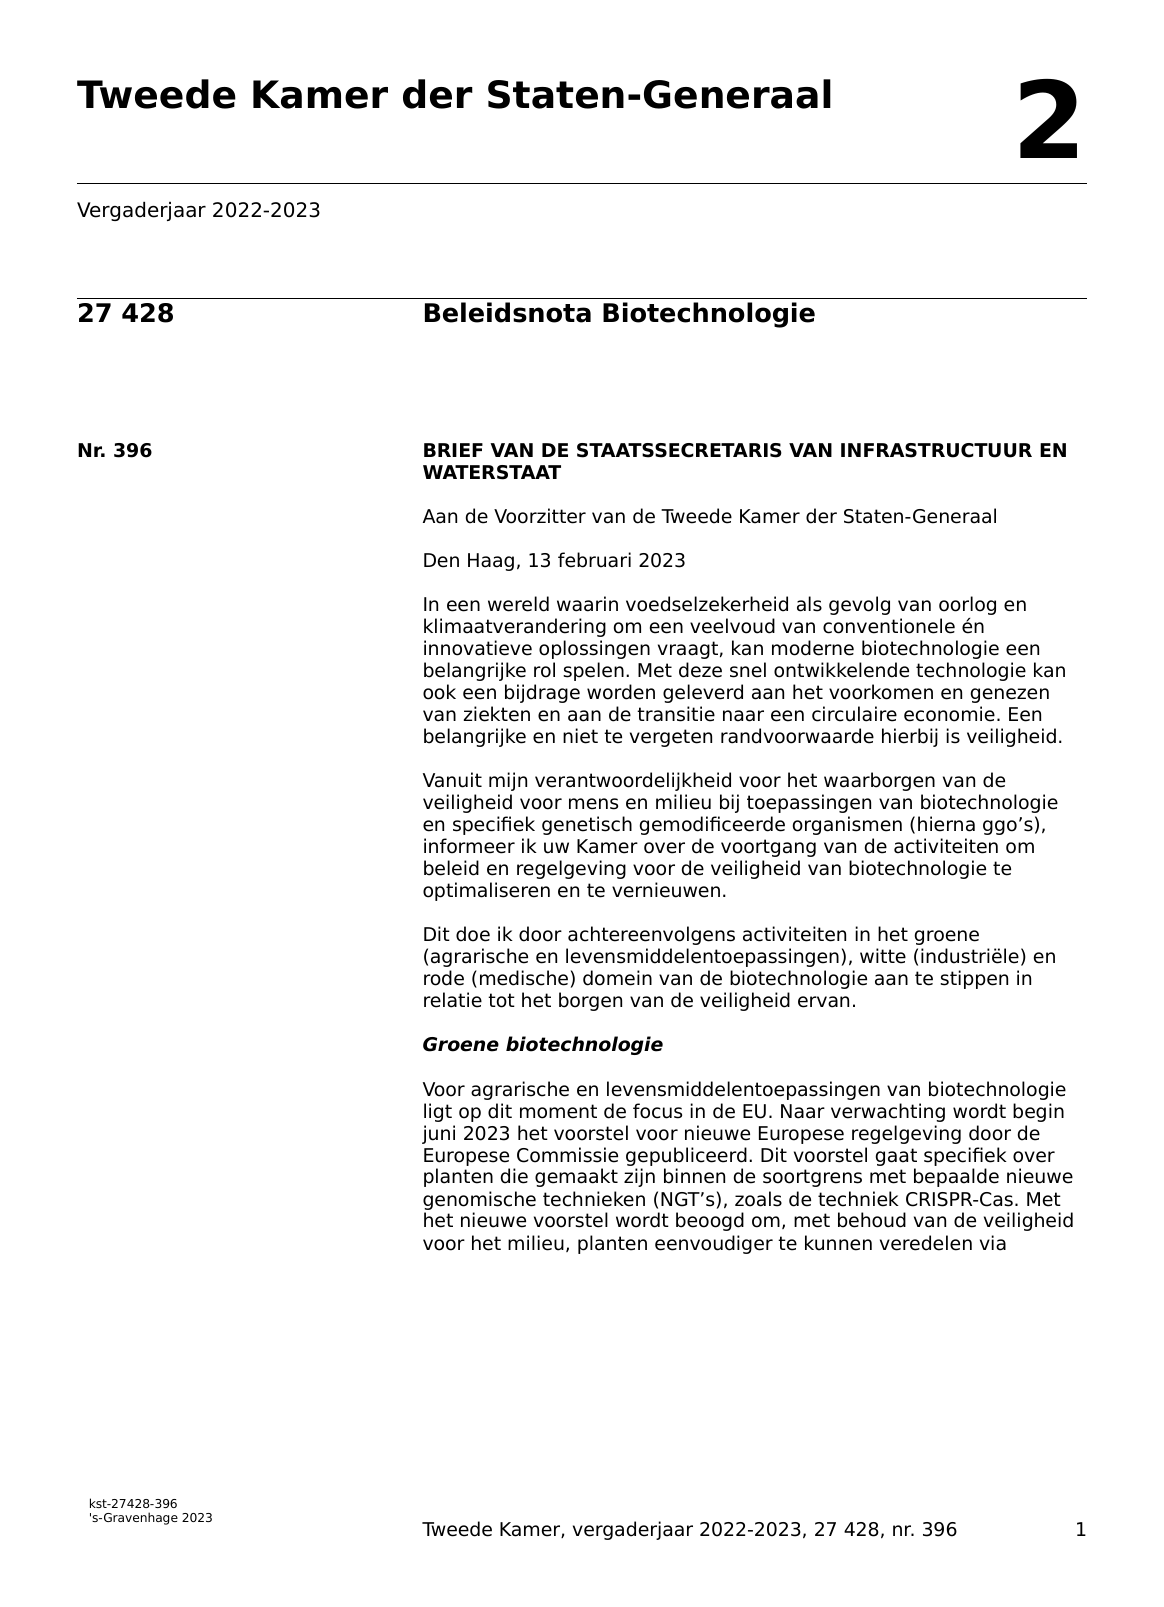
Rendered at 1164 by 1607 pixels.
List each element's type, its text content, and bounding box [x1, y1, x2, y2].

text Vanuit mijn verantwoordelijkheid voor het waarborgen van de veiligheid voor mens en milieu bij toepassingen van biotechnologie en specifiek genetisch gemodificeerde organismen (hierna ggo’s), informeer ik uw Kamer over de voortgang van de activiteiten om beleid en regelgeving voor de veiligheid van biotechnologie te optimaliseren en te vernieuwen. [422, 770, 1087, 902]
text In een wereld waarin voedselzekerheid als gevolg van oorlog en klimaatverandering om een veelvoud van conventionele én innovatieve oplossingen vraagt, kan moderne biotechnologie een belangrijke rol spelen. Met deze snel ontwikkelende technologie kan ook een bijdrage worden geleverd aan het voorkomen en genezen van ziekten en aan de transitie naar een circulaire economie. Een belangrijke en niet te vergeten randvoorwaarde hierbij is veiligheid. [422, 594, 1087, 748]
text 's-Gravenhage 2023 [88, 1511, 323, 1525]
table_header 2 [886, 59, 1087, 183]
text Den Haag, 13 februari 2023 [422, 550, 1087, 572]
text Dit doe ik door achtereenvolgens activiteiten in het groene (agrarische en levensmiddelentoepassingen), witte (industriële) en rode (medische) domein van de biotechnologie aan te stippen in relatie tot het borgen van de veiligheid ervan. [422, 924, 1087, 1012]
table_header Tweede Kamer der Staten-Generaal [77, 59, 886, 183]
text Voor agrarische en levensmiddelentoepassingen van biotechnologie ligt op dit moment de focus in de EU. Naar verwachting wordt begin juni 2023 het voorstel voor nieuwe Europese regelgeving door de Europese Commissie gepubliceerd. Dit voorstel gaat specifiek over planten die gemaakt zijn binnen de soortgrens met bepaalde nieuwe genomische technieken (NGT’s), zoals de techniek CRISPR-Cas. Met het nieuwe voorstel wordt beoogd om, met behoud van de veiligheid voor het milieu, planten eenvoudiger te kunnen veredelen via [422, 1078, 1087, 1276]
text Aan de Voorzitter van de Tweede Kamer der Staten-Generaal [422, 506, 1087, 528]
subtitle Groene biotechnologie [422, 1034, 1087, 1056]
table_cell Vergaderjaar 2022-2023 [77, 184, 1087, 298]
subtitle Nr. 396 BRIEF VAN DE STAATSSECRETARIS VAN INFRASTRUCTUUR EN WATERSTAAT [77, 440, 1087, 484]
text kst-27428-396 [88, 1497, 323, 1511]
subtitle 27 428 Beleidsnota Biotechnologie [77, 299, 1087, 329]
